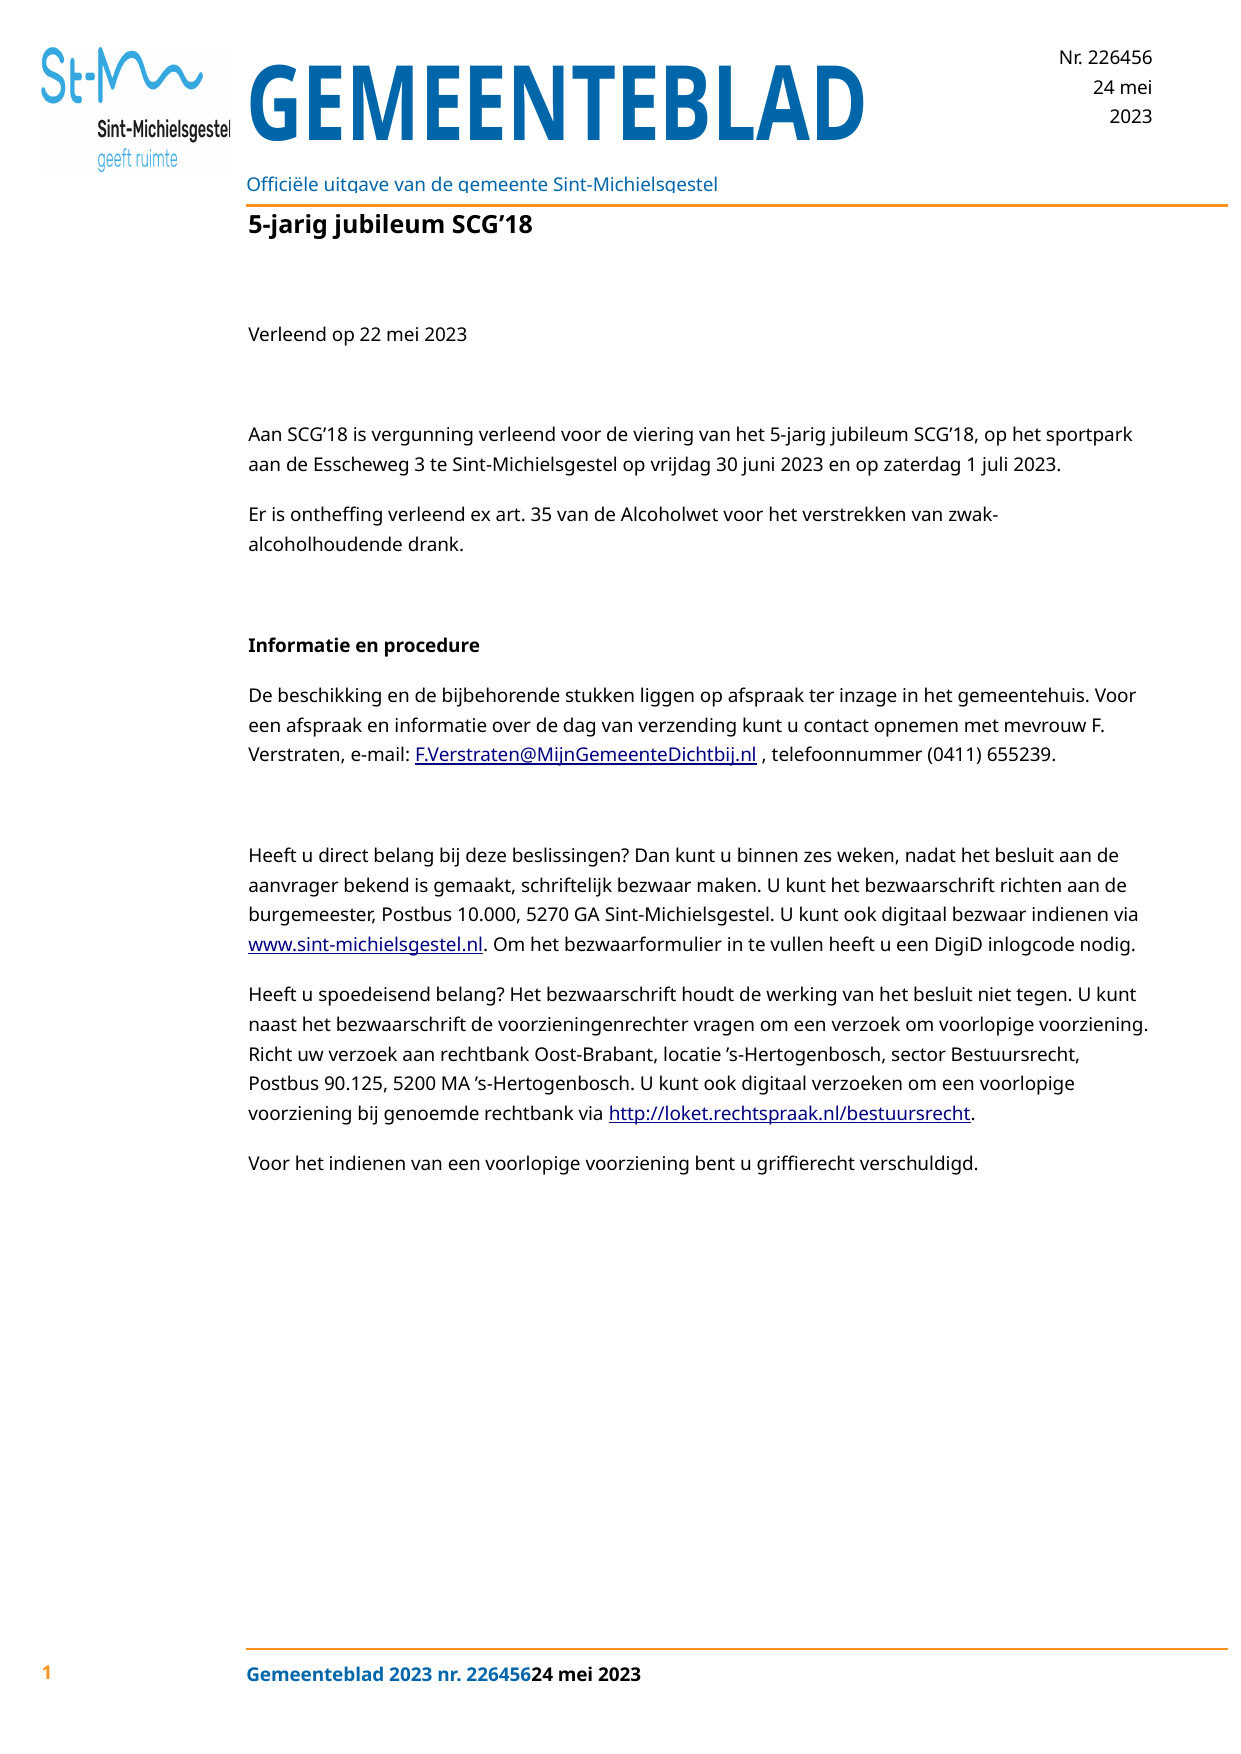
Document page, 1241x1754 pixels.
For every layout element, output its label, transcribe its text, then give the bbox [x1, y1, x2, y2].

text Heeft u direct belang bij deze beslissingen? Dan kunt u binnen zes weken, nadat het besluit aan de aanvrager bekend is gemaakt, schriftelijk bezwaar maken. U kunt het bezwaarschrift richten aan de burgemeester, Postbus 10.000, 5270 GA Sint-Michielsgestel. U kunt ook digitaal bezwaar indienen via www.sint-michielsgestel.nl. Om het bezwaarformulier in te vullen heeft u een DigiD inlogcode nodig. [248, 842, 1152, 957]
picture [41, 47, 231, 172]
text 5-jarig jubileum SCG’18 [248, 207, 1152, 241]
text Aan SCG’18 is vergunning verleend voor de viering van het 5-jarig jubileum SCG’18, op het sportpark aan de Esscheweg 3 te Sint-Michielsgestel op vrijdag 30 juni 2023 en op zaterdag 1 juli 2023. [248, 422, 1152, 477]
text Heeft u spoedeisend belang? Het bezwaarschrift houdt de werking van het besluit niet tegen. U kunt naast het bezwaarschrift de voorzieningenrechter vragen om een verzoek om voorlopige voorziening. Richt uw verzoek aan rechtbank Oost-Brabant, locatie ’s-Hertogenbosch, sector Bestuursrecht, Postbus 90.125, 5200 MA ’s-Hertogenbosch. U kunt ook digitaal verzoeken om een voorlopige voorziening bij genoemde rechtbank via http://loket.rechtspraak.nl/bestuursrecht. [248, 982, 1152, 1126]
text De beschikking en de bijbehorende stukken liggen op afspraak ter inzage in het gemeentehuis. Voor een afspraak en informatie over de dag van verzending kunt u contact opnemen met mevrouw F. Verstraten, e-mail: F.Verstraten@MijnGemeenteDichtbij.nl , telefoonnummer (0411) 655239. [248, 682, 1152, 767]
text Verleend op 22 mei 2023 [248, 321, 1152, 346]
text Er is ontheffing verleend ex art. 35 van de Alcoholwet voor het verstrekken van zwak-alcoholhoudende drank. [248, 502, 1152, 557]
text Informatie en procedure [248, 632, 1152, 658]
text Voor het indienen van een voorlopige voorziening bent u griffierecht verschuldigd. [248, 1150, 1152, 1176]
